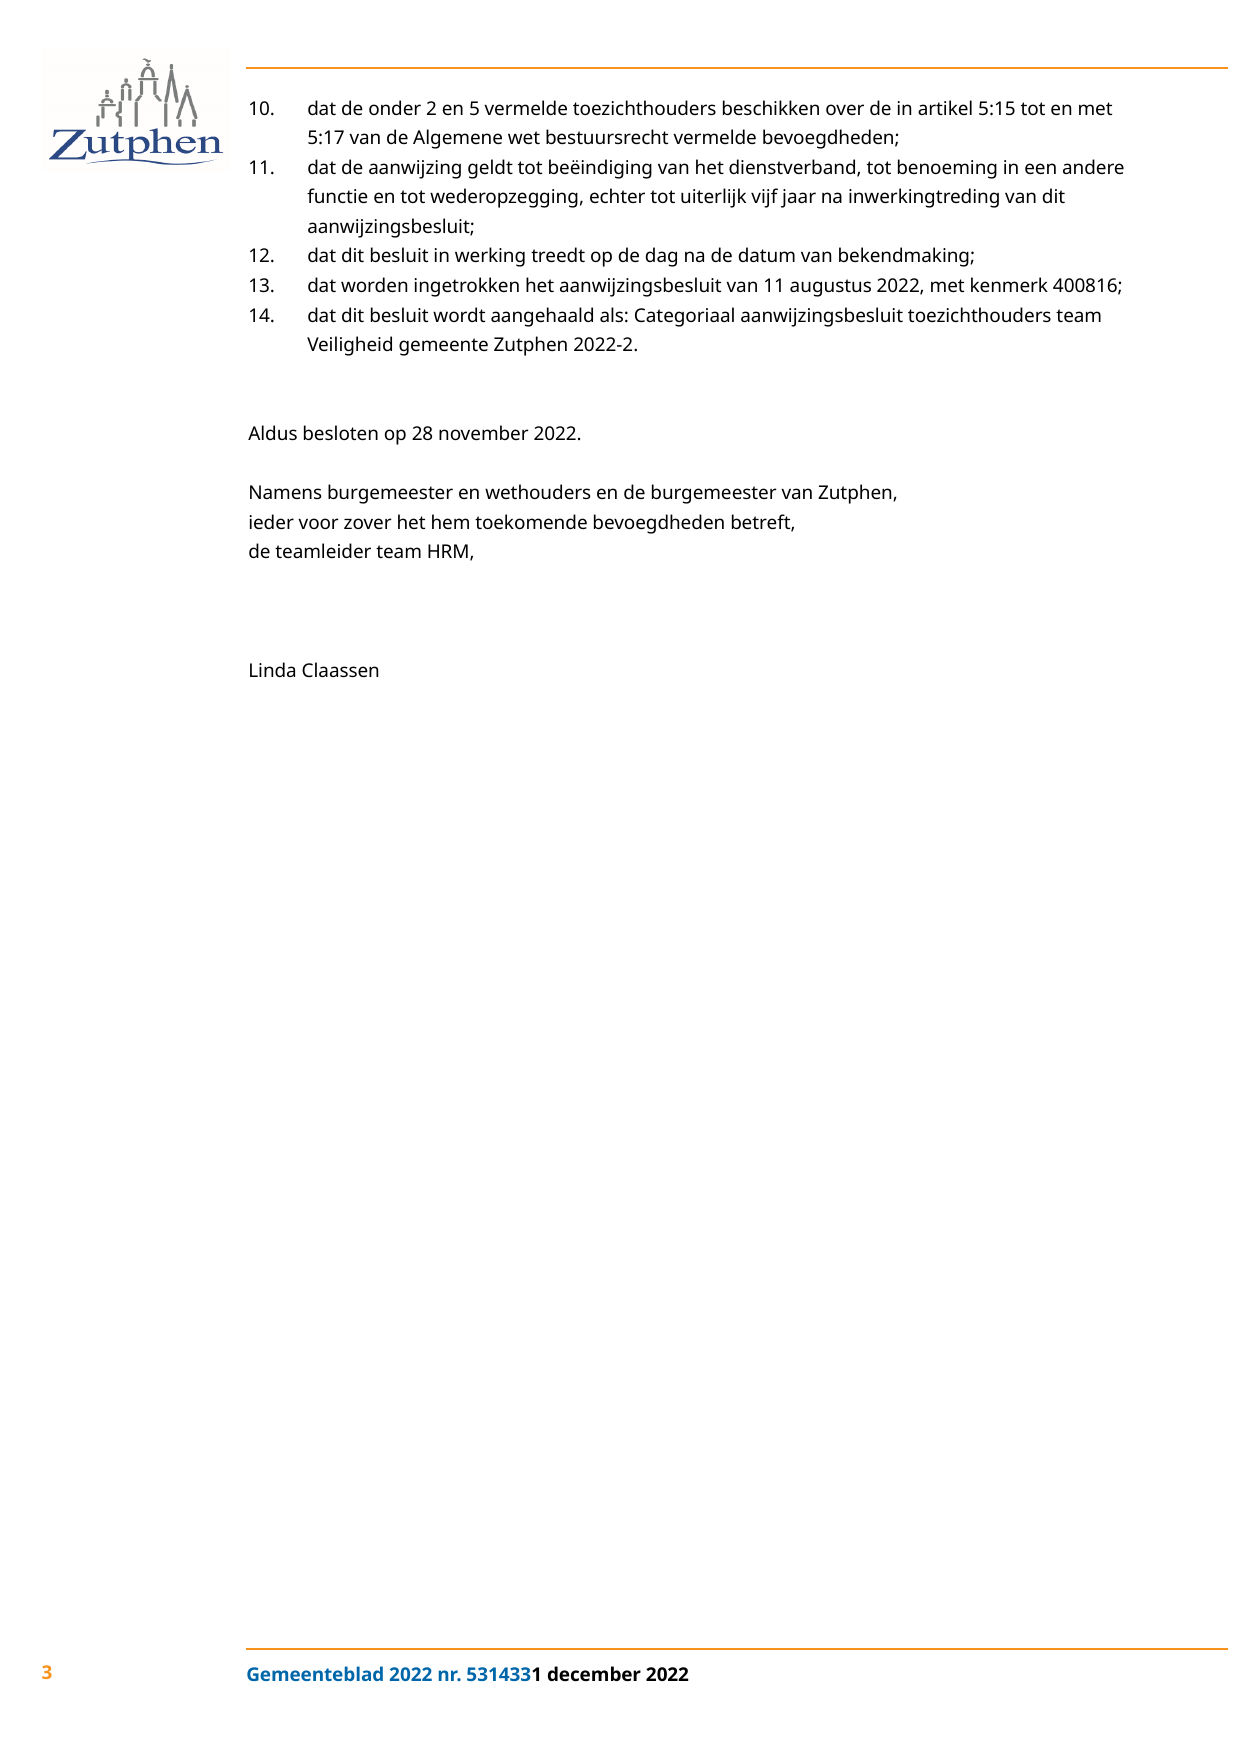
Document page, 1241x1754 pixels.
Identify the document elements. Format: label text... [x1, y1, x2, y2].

text Linda Claassen [248, 657, 1152, 683]
text de teamleider team HRM, [248, 538, 1152, 564]
list dat dit besluit wordt aangehaald als: Categoriaal aanwijzingsbesluit toezichthouders team Veiligheid gemeente Zutphen 2022-2. [248, 302, 1152, 357]
list dat de onder 2 en 5 vermelde toezichthouders beschikken over de in artikel 5:15 tot en met 5:17 van de Algemene wet bestuursrecht vermelde bevoegdheden; [248, 95, 1152, 150]
picture [41, 47, 231, 172]
text Aldus besloten op 28 november 2022. [248, 420, 1152, 446]
list dat de aanwijzing geldt tot beëindiging van het dienstverband, tot benoeming in een andere functie en tot wederopzegging, echter tot uiterlijk vijf jaar na inwerkingtreding van dit aanwijzingsbesluit; [248, 154, 1152, 239]
text ieder voor zover het hem toekomende bevoegdheden betreft, [248, 509, 1152, 535]
list dat dit besluit in werking treedt op de dag na de datum van bekendmaking; [248, 243, 1152, 268]
list dat worden ingetrokken het aanwijzingsbesluit van 11 augustus 2022, met kenmerk 400816; [248, 272, 1152, 298]
text Namens burgemeester en wethouders en de burgemeester van Zutphen, [248, 479, 1152, 505]
